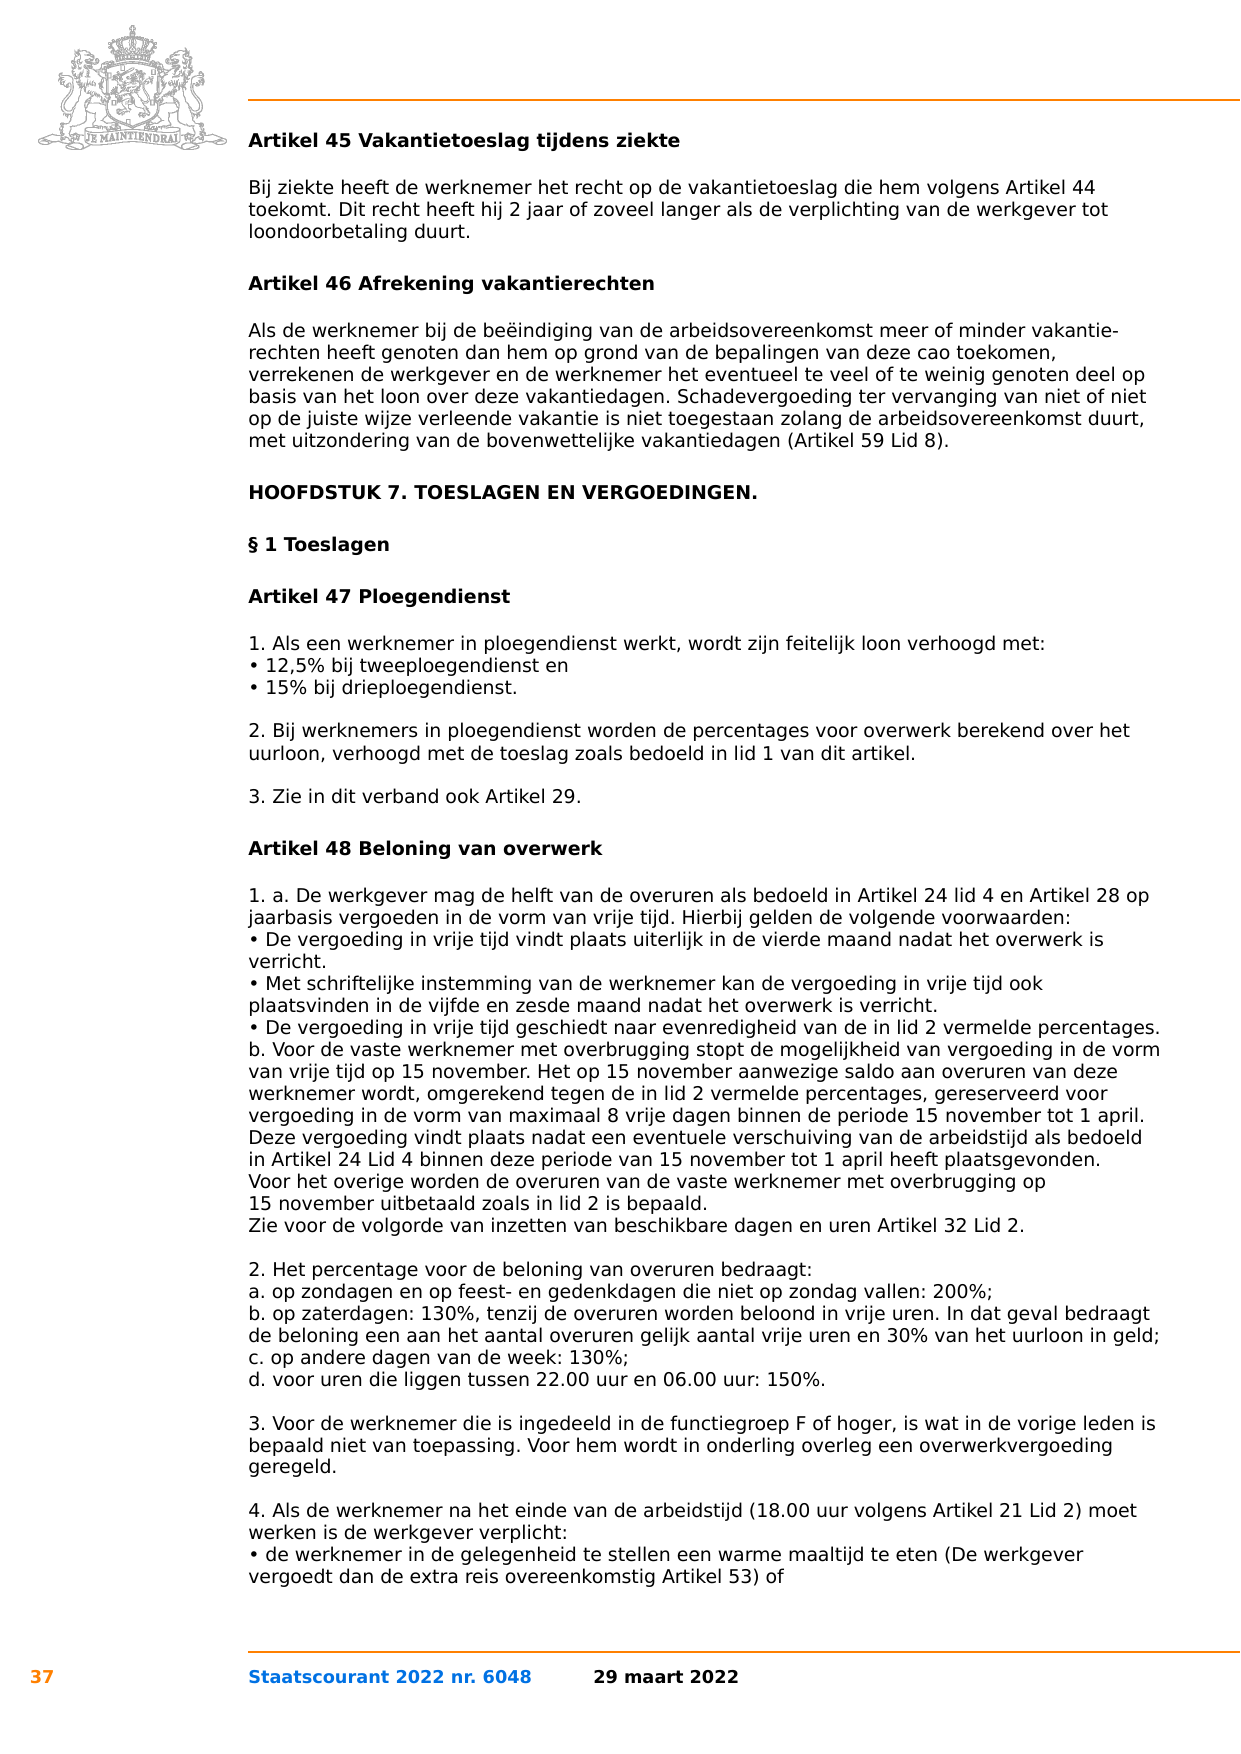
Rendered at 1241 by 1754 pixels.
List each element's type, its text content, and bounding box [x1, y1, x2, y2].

text • 15% bij drieploegendienst. [248, 677, 1163, 698]
text d. voor uren die liggen tussen 22.00 uur en 06.00 uur: 150%. [248, 1369, 1163, 1391]
text b. Voor de vaste werknemer met overbrugging stopt de mogelijkheid van vergoeding in de vorm van vrije tijd op 15 november. Het op 15 november aanwezige saldo aan overuren van deze werknemer wordt, omgerekend tegen de in lid 2 vermelde percentages, gereserveerd voor vergoeding in de vorm van maximaal 8 vrije dagen binnen de periode 15 november tot 1 april. Deze vergoeding vindt plaats nadat een eventuele verschuiving van de arbeidstijd als bedoeld in Artikel 24 Lid 4 binnen deze periode van 15 november tot 1 april heeft plaatsgevonden. [248, 1039, 1163, 1171]
subtitle Artikel 46 Afrekening vakantierechten [248, 273, 1163, 295]
subtitle HOOFDSTUK 7. TOESLAGEN EN VERGOEDINGEN. [248, 482, 1163, 504]
text 3. Voor de werknemer die is ingedeeld in de functiegroep F of hoger, is wat in de vorige leden is bepaald niet van toepassing. Voor hem wordt in onderling overleg een overwerkvergoeding geregeld. [248, 1412, 1163, 1478]
subtitle Artikel 48 Beloning van overwerk [248, 838, 1163, 860]
text 4. Als de werknemer na het einde van de arbeidstijd (18.00 uur volgens Artikel 21 Lid 2) moet werken is de werkgever verplicht: [248, 1500, 1163, 1544]
text Als de werknemer bij de beëindiging van de arbeidsovereenkomst meer of minder vakantie-rechten heeft genoten dan hem op grond van de bepalingen van deze cao toekomen, verrekenen de werkgever en de werknemer het eventueel te veel of te weinig genoten deel op basis van het loon over deze vakantiedagen. Schadevergoeding ter vervanging van niet of niet op de juiste wijze verleende vakantie is niet toegestaan zolang de arbeidsovereenkomst duurt, met uitzondering van de bovenwettelijke vakantiedagen (Artikel 59 Lid 8). [248, 320, 1163, 452]
subtitle Artikel 47 Ploegendienst [248, 586, 1163, 608]
subtitle § 1 Toeslagen [248, 534, 1163, 556]
text 2. Het percentage voor de beloning van overuren bedraagt: [248, 1259, 1163, 1281]
text • 12,5% bij tweeploegendienst en [248, 654, 1163, 677]
text 2. Bij werknemers in ploegendienst worden de percentages voor overwerk berekend over het uurloon, verhoogd met de toeslag zoals bedoeld in lid 1 van dit artikel. [248, 720, 1163, 764]
text a. op zondagen en op feest- en gedenkdagen die niet op zondag vallen: 200%; [248, 1281, 1163, 1303]
text c. op andere dagen van de week: 130%; [248, 1347, 1163, 1369]
text • De vergoeding in vrije tijd geschiedt naar evenredigheid van de in lid 2 vermelde percentages. [248, 1017, 1163, 1039]
text 3. Zie in dit verband ook Artikel 29. [248, 786, 1163, 808]
text Voor het overige worden de overuren van de vaste werknemer met overbrugging op 15 november uitbetaald zoals in lid 2 is bepaald. [248, 1171, 1163, 1215]
text Zie voor de volgorde van inzetten van beschikbare dagen en uren Artikel 32 Lid 2. [248, 1215, 1163, 1237]
text 1. a. De werkgever mag de helft van de overuren als bedoeld in Artikel 24 lid 4 en Artikel 28 op jaarbasis vergoeden in de vorm van vrije tijd. Hierbij gelden de volgende voorwaarden: [248, 885, 1163, 929]
picture [38, 25, 227, 150]
text Bij ziekte heeft de werknemer het recht op de vakantietoeslag die hem volgens Artikel 44 toekomt. Dit recht heeft hij 2 jaar of zoveel langer als de verplichting van de werkgever tot loondoorbetaling duurt. [248, 177, 1163, 243]
subtitle Artikel 45 Vakantietoeslag tijdens ziekte [248, 130, 1163, 152]
text • Met schriftelijke instemming van de werknemer kan de vergoeding in vrije tijd ook plaatsvinden in de vijfde en zesde maand nadat het overwerk is verricht. [248, 973, 1163, 1017]
text • De vergoeding in vrije tijd vindt plaats uiterlijk in de vierde maand nadat het overwerk is verricht. [248, 929, 1163, 973]
text 1. Als een werknemer in ploegendienst werkt, wordt zijn feitelijk loon verhoogd met: [248, 633, 1163, 654]
text b. op zaterdagen: 130%, tenzij de overuren worden beloond in vrije uren. In dat geval bedraagt de beloning een aan het aantal overuren gelijk aantal vrije uren en 30% van het uurloon in geld; [248, 1303, 1163, 1347]
text • de werknemer in de gelegenheid te stellen een warme maaltijd te eten (De werkgever vergoedt dan de extra reis overeenkomstig Artikel 53) of [248, 1544, 1163, 1588]
